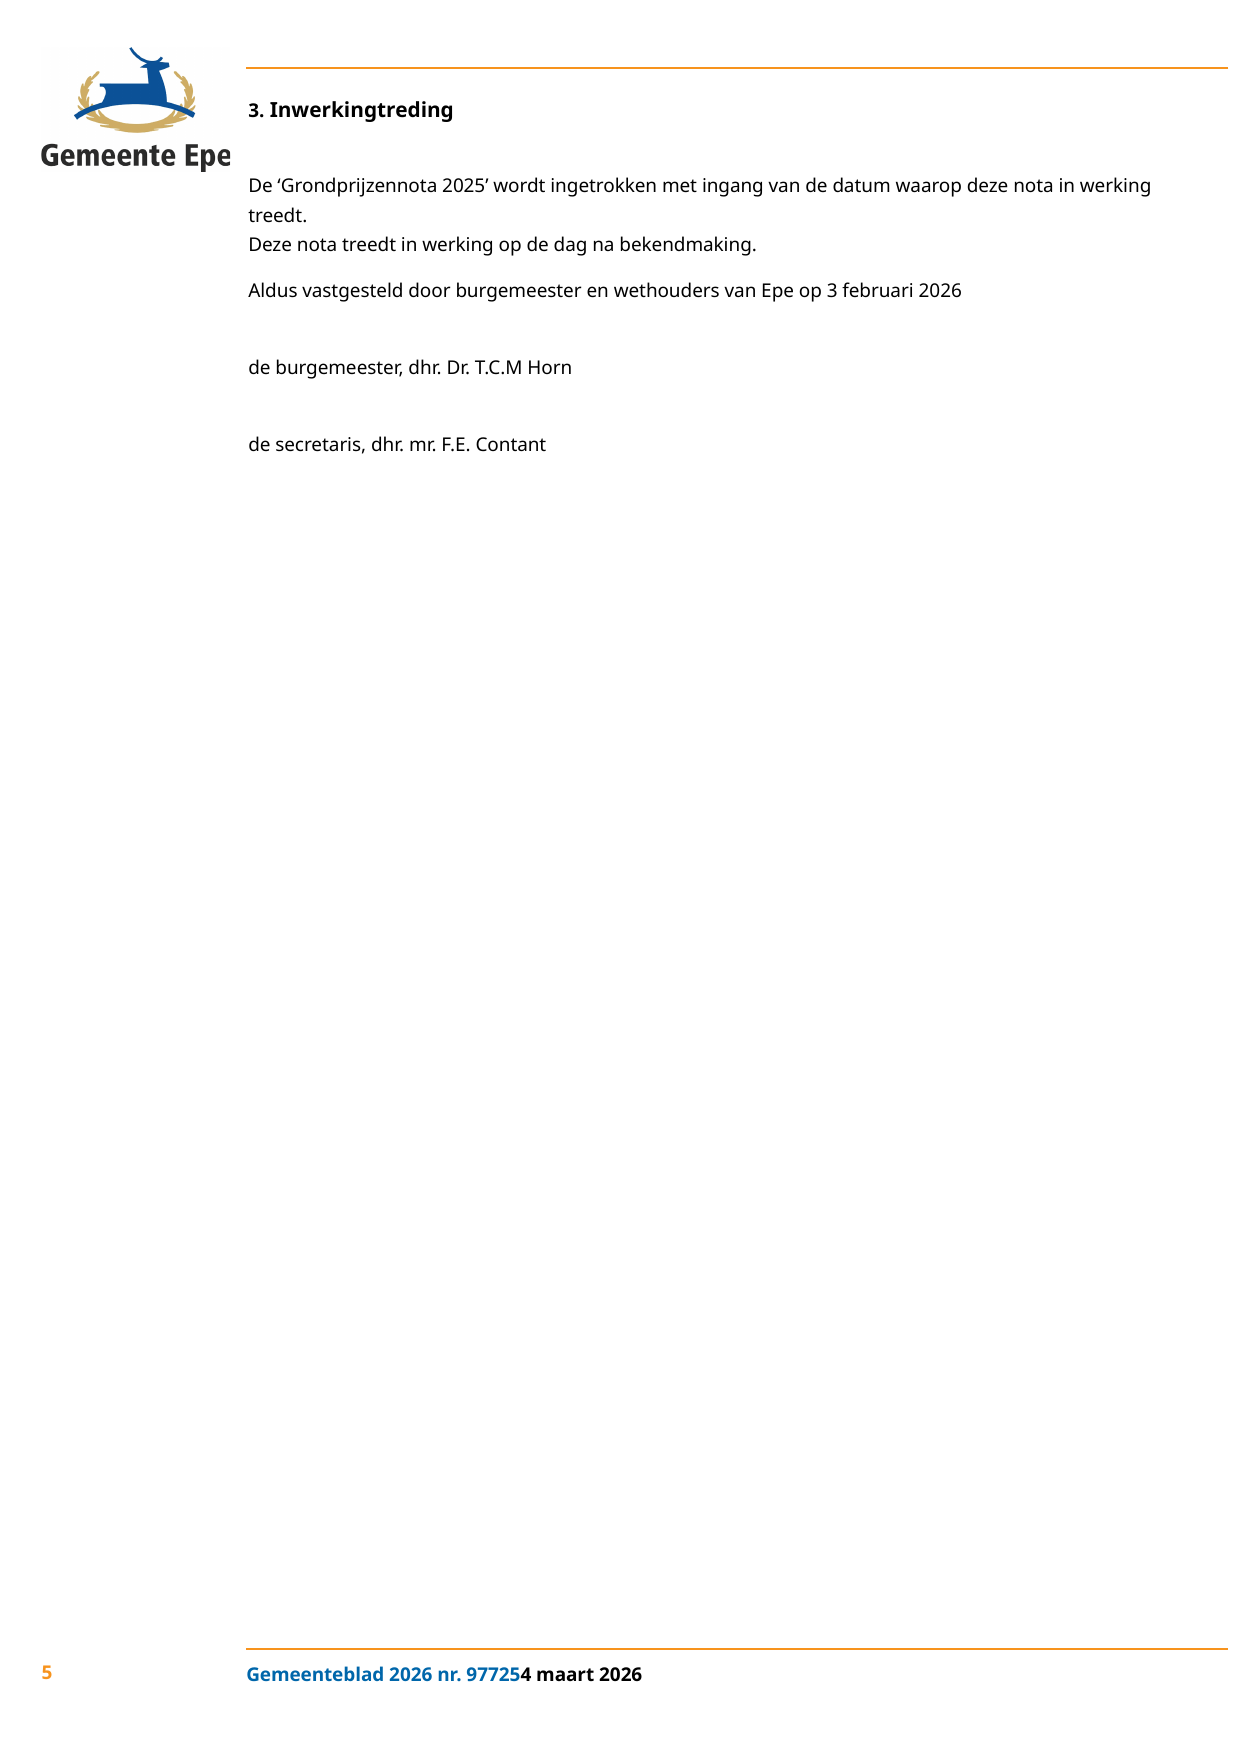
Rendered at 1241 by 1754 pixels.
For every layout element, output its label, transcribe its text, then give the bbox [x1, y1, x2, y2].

text de secretaris, dhr. mr. F.E. Contant [248, 432, 1152, 457]
picture [41, 47, 231, 172]
text de burgemeester, dhr. Dr. T.C.M Horn [248, 354, 1152, 380]
text Aldus vastgesteld door burgemeester en wethouders van Epe op 3 februari 2026 [248, 277, 1152, 303]
text Deze nota treedt in werking op de dag na bekendmaking. [248, 232, 1152, 257]
text De ‘Grondprijzennota 2025’ wordt ingetrokken met ingang van de datum waarop deze nota in werking treedt. [248, 172, 1152, 228]
text 3. Inwerkingtreding [248, 95, 1152, 123]
